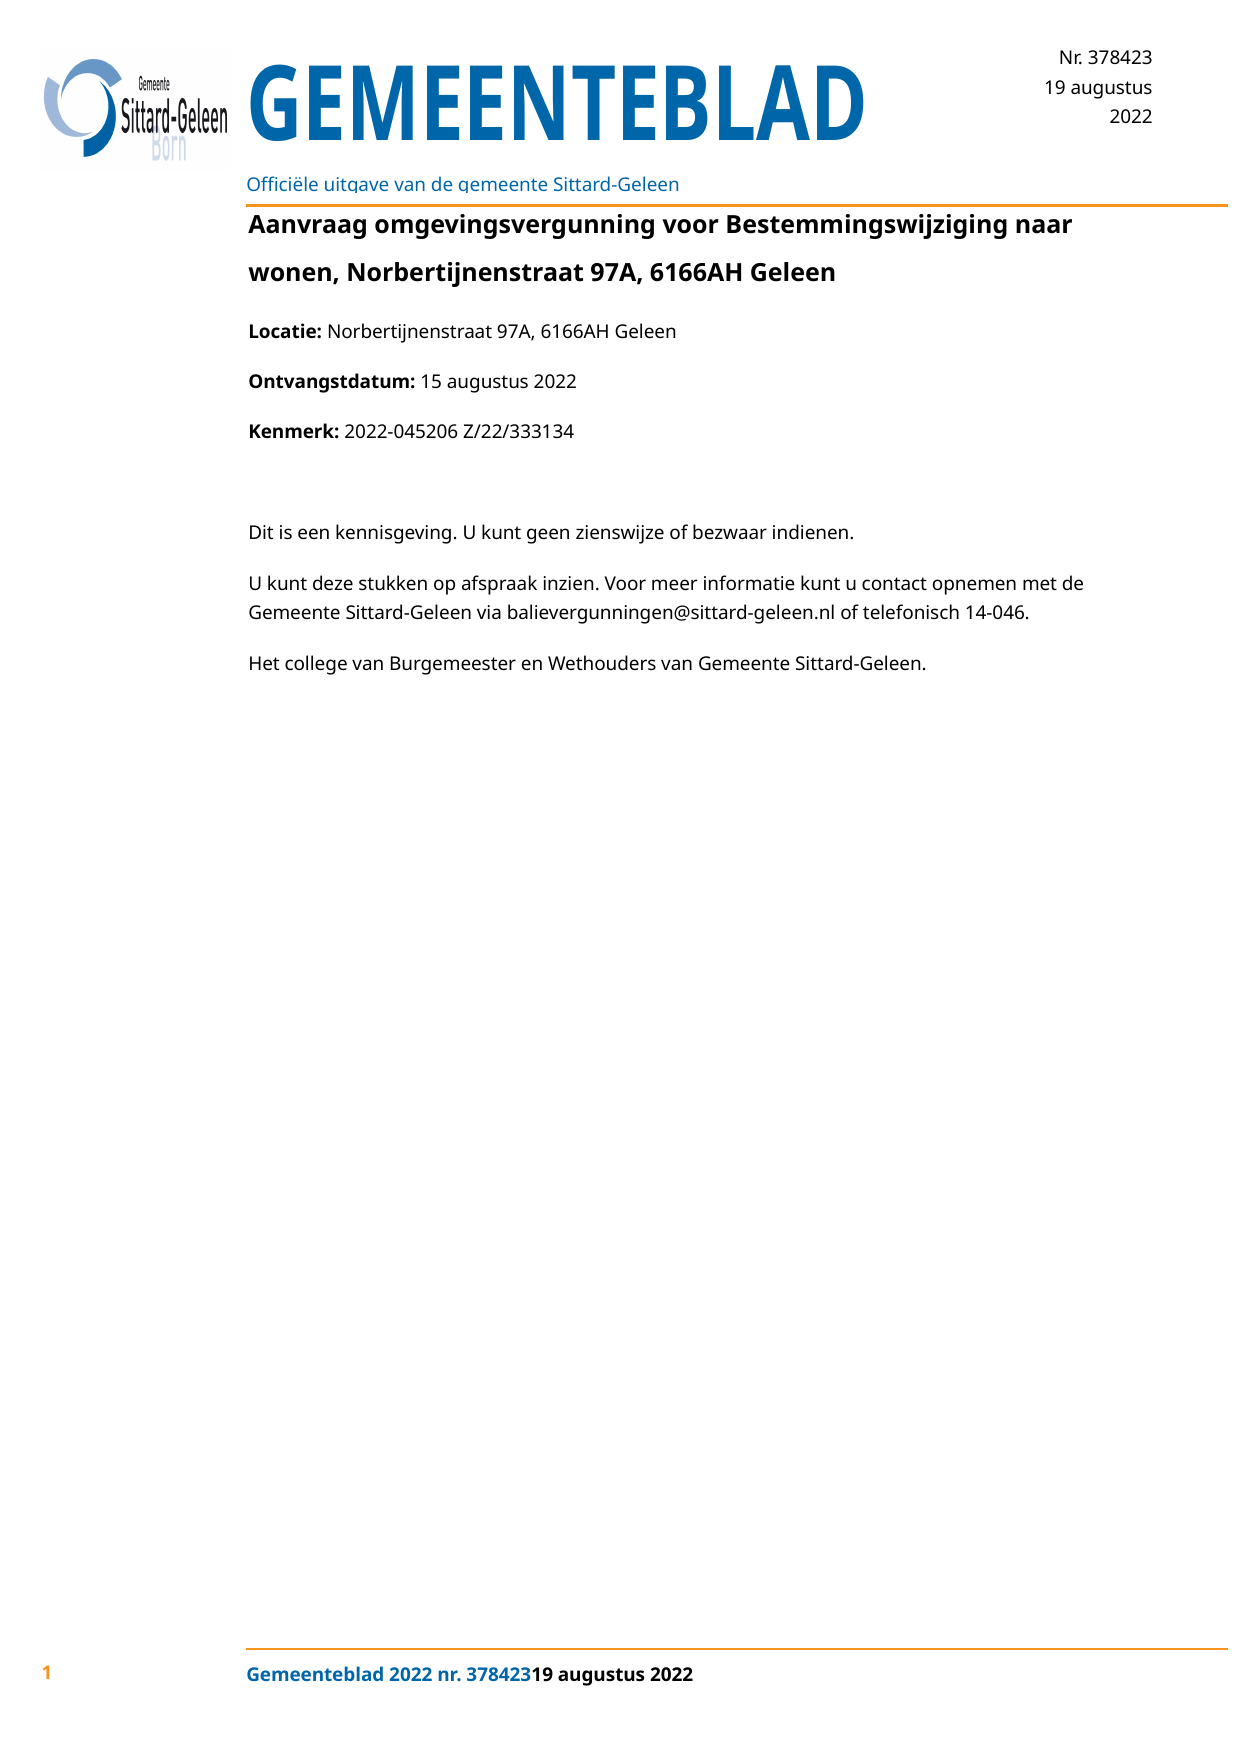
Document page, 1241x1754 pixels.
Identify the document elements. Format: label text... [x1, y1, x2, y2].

text Aanvraag omgevingsvergunning voor Bestemmingswijziging naar wonen, Norbertijnenstraat 97A, 6166AH Geleen [248, 207, 1152, 288]
text Kenmerk: 2022-045206 Z/22/333134 [248, 419, 1152, 444]
text U kunt deze stukken op afspraak inzien. Voor meer informatie kunt u contact opnemen met de Gemeente Sittard-Geleen via balievergunningen@sittard-geleen.nl of telefonisch 14-046. [248, 570, 1152, 625]
text Locatie: Norbertijnenstraat 97A, 6166AH Geleen [248, 318, 1152, 344]
picture [41, 47, 231, 172]
text Ontvangstdatum: 15 augustus 2022 [248, 368, 1152, 394]
text Dit is een kennisgeving. U kunt geen zienswijze of bezwaar indienen. [248, 519, 1152, 545]
text Het college van Burgemeester en Wethouders van Gemeente Sittard-Geleen. [248, 650, 1152, 676]
